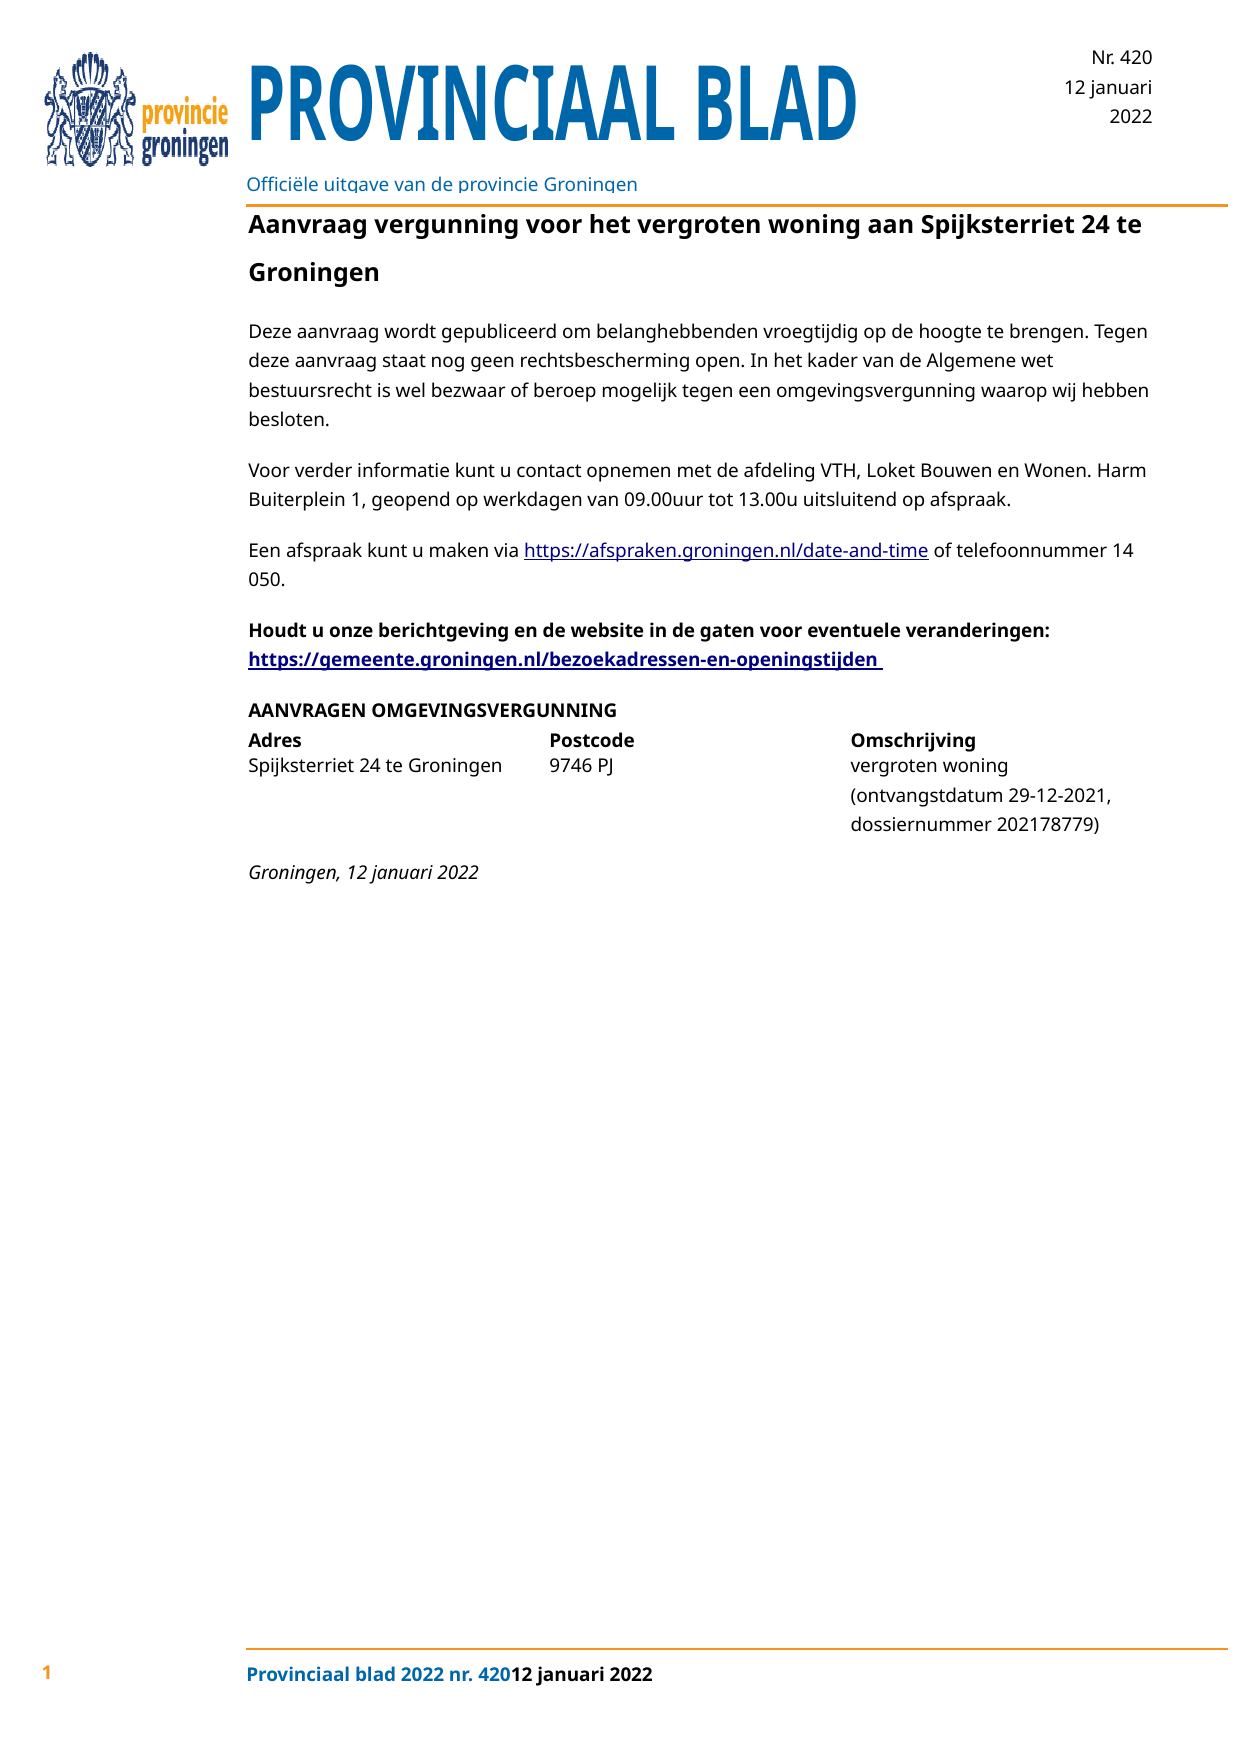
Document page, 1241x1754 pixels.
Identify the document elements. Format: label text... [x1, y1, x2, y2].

text Groningen, 12 januari 2022 [248, 859, 1152, 884]
table_cell 9746 PJ [549, 753, 850, 837]
text Voor verder informatie kunt u contact opnemen met de afdeling VTH, Loket Bouwen en Wonen. Harm Buiterplein 1, geopend op werkdagen van 09.00uur tot 13.00u uitsluitend op afspraak. [248, 457, 1152, 512]
table_header Adres [248, 727, 549, 752]
picture [41, 47, 231, 172]
text Aanvraag vergunning voor het vergroten woning aan Spijksterriet 24 te Groningen [248, 207, 1152, 288]
table_cell Spijksterriet 24 te Groningen [248, 753, 549, 837]
text Een afspraak kunt u maken via https://afspraken.groningen.nl/date-and-time of telefoonnummer 14 050. [248, 537, 1152, 592]
table_header Postcode [549, 727, 850, 752]
text AANVRAGEN OMGEVINGSVERGUNNING [248, 697, 1152, 723]
table_cell vergroten woning (ontvangstdatum 29-12-2021, dossiernummer 202178779) [850, 753, 1152, 837]
text Deze aanvraag wordt gepubliceerd om belanghebbenden vroegtijdig op de hoogte te brengen. Tegen deze aanvraag staat nog geen rechtsbescherming open. In het kader van de Algemene wet bestuursrecht is wel bezwaar of beroep mogelijk tegen een omgevingsvergunning waarop wij hebben besloten. [248, 318, 1152, 432]
text Houdt u onze berichtgeving en de website in de gaten voor eventuele veranderingen: https://gemeente.groningen.nl/bezoekadressen-en-openingstijden [248, 617, 1152, 672]
table_header Omschrijving [850, 727, 1152, 752]
